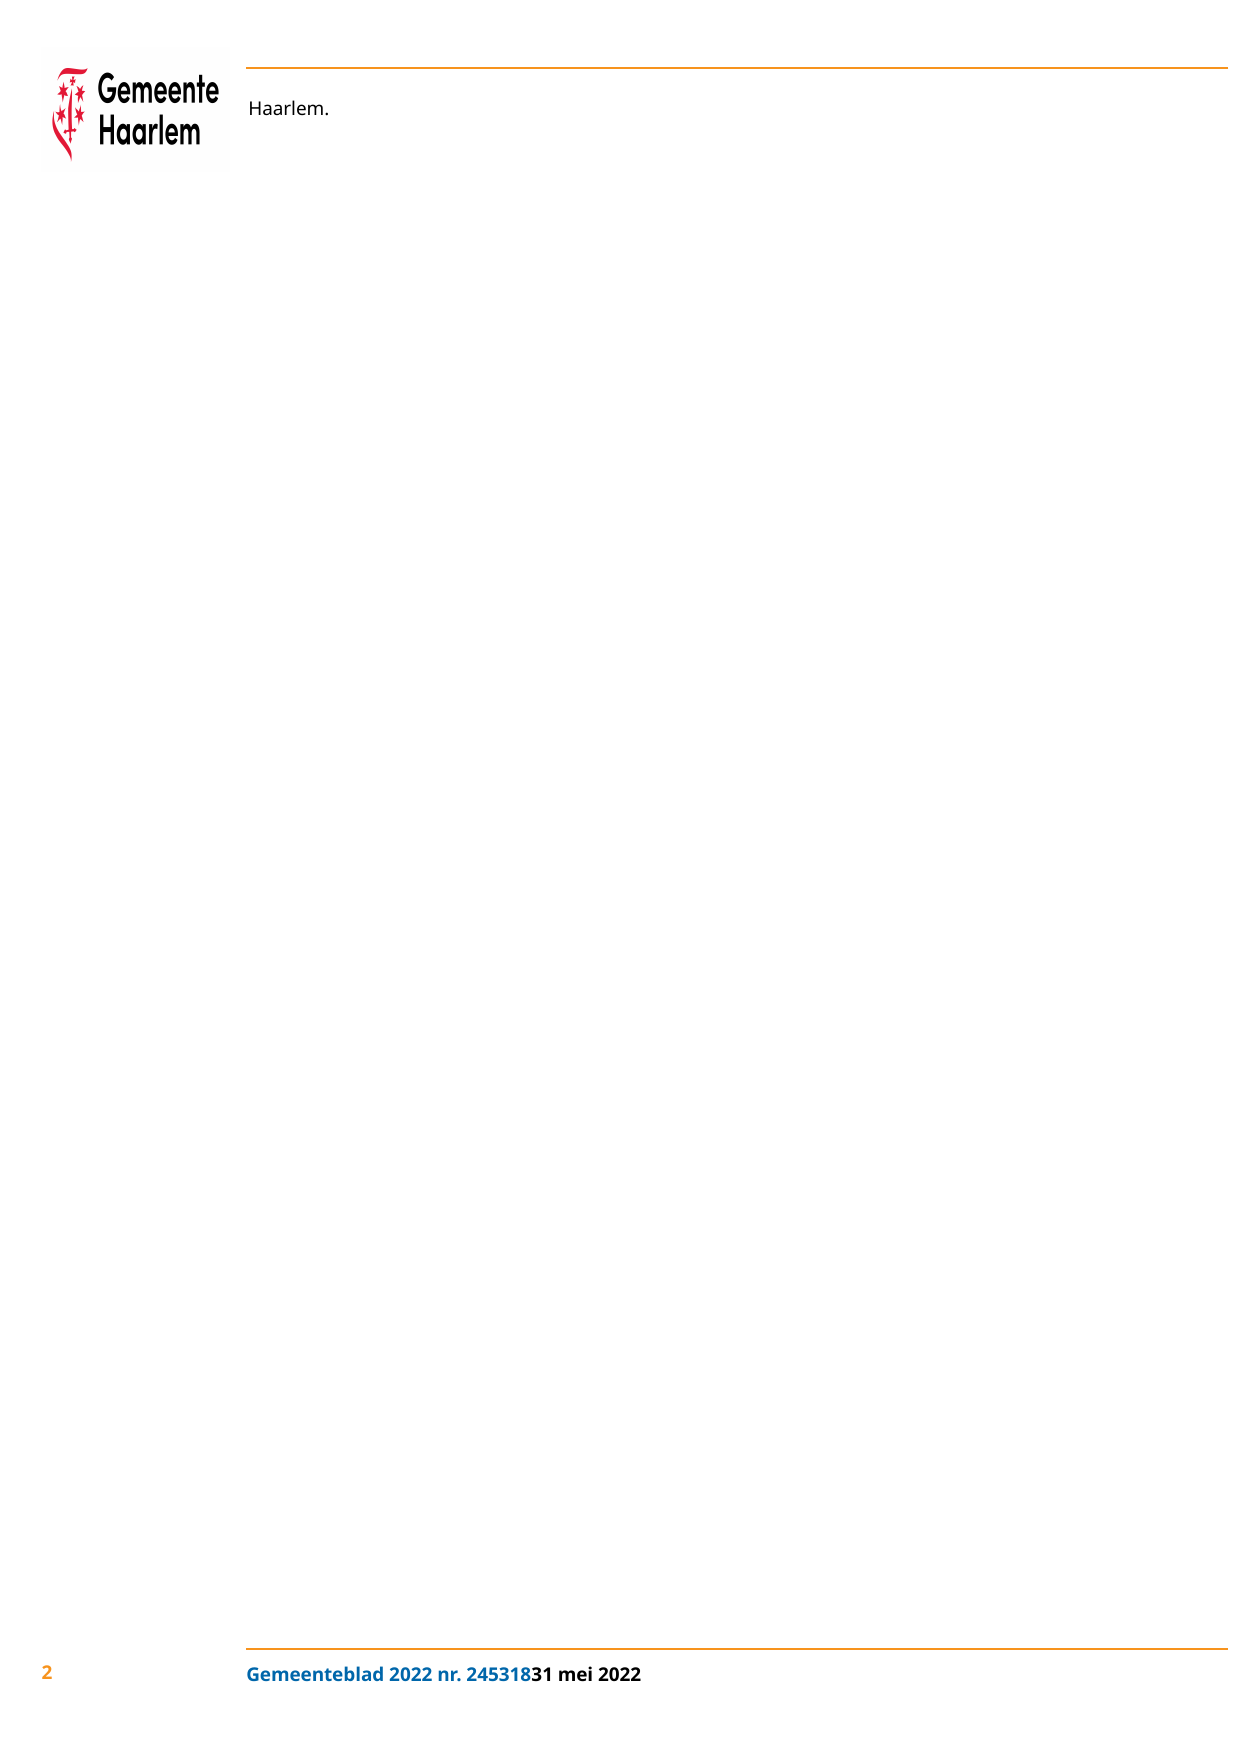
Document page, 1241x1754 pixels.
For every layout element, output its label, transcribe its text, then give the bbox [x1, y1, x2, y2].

text Haarlem. [248, 95, 1152, 121]
picture [41, 47, 231, 172]
